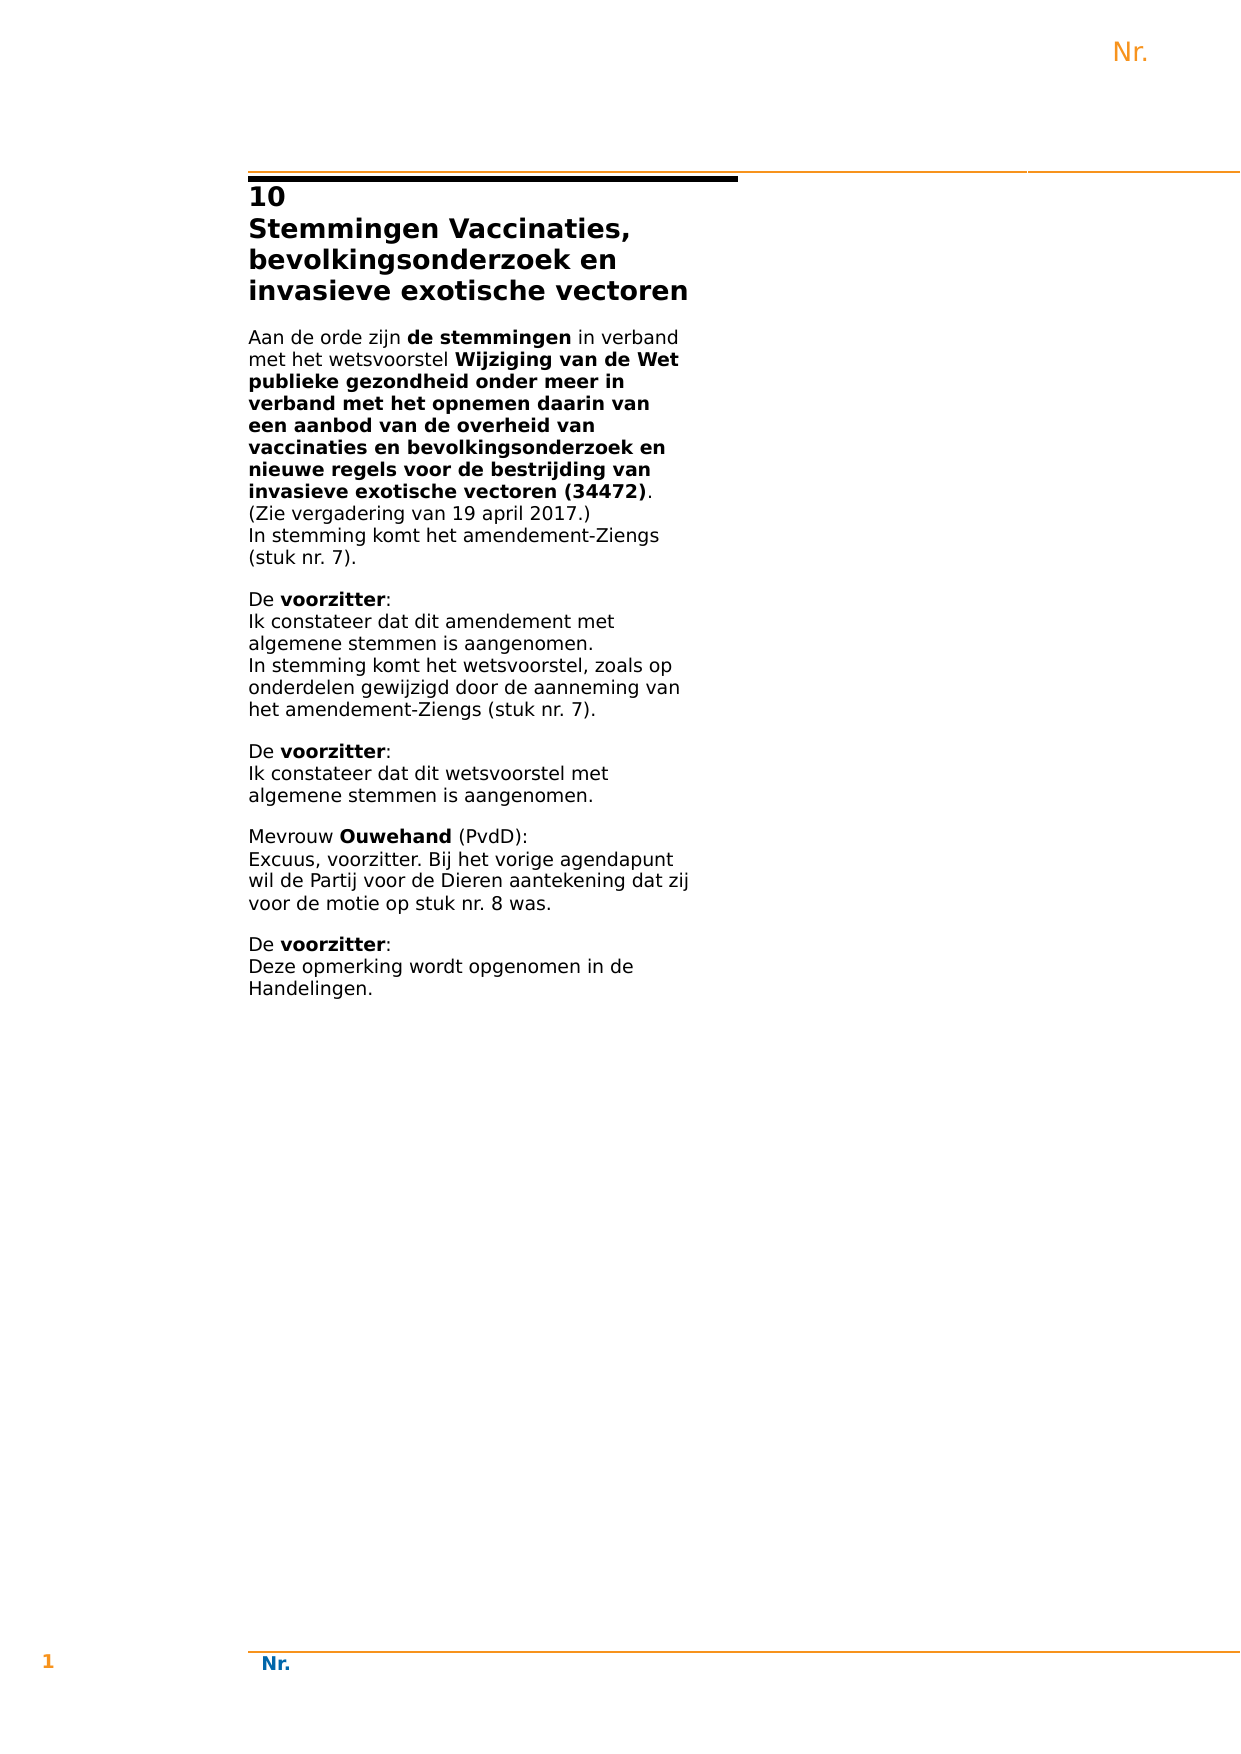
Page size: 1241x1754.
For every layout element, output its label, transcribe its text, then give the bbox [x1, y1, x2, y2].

text De voorzitter: [248, 741, 691, 762]
text In stemming komt het wetsvoorstel, zoals op onderdelen gewijzigd door de aanneming van het amendement-Ziengs (stuk nr. 7). [248, 654, 691, 721]
title 10 Stemmingen Vaccinaties, bevolkingsonderzoek en invasieve exotische vectoren [248, 182, 691, 307]
text Deze opmerking wordt opgenomen in de Handelingen. [248, 956, 691, 1000]
text Ik constateer dat dit wetsvoorstel met algemene stemmen is aangenomen. [248, 762, 691, 806]
text Aan de orde zijn de stemmingen in verband met het wetsvoorstel Wijziging van de Wet publieke gezondheid onder meer in verband met het opnemen daarin van een aanbod van de overheid van vaccinaties en bevolkingsonderzoek en nieuwe regels voor de bestrijding van invasieve exotische vectoren (34472). [248, 327, 691, 503]
text De voorzitter: [248, 589, 691, 611]
text Mevrouw Ouwehand (PvdD): [248, 826, 691, 848]
text Ik constateer dat dit amendement met algemene stemmen is aangenomen. [248, 611, 691, 654]
text In stemming komt het amendement-Ziengs (stuk nr. 7). [248, 525, 691, 569]
text Excuus, voorzitter. Bij het vorige agendapunt wil de Partij voor de Dieren aantekening dat zij voor de motie op stuk nr. 8 was. [248, 848, 691, 914]
text (Zie vergadering van 19 april 2017.) [248, 503, 691, 525]
text De voorzitter: [248, 934, 691, 956]
